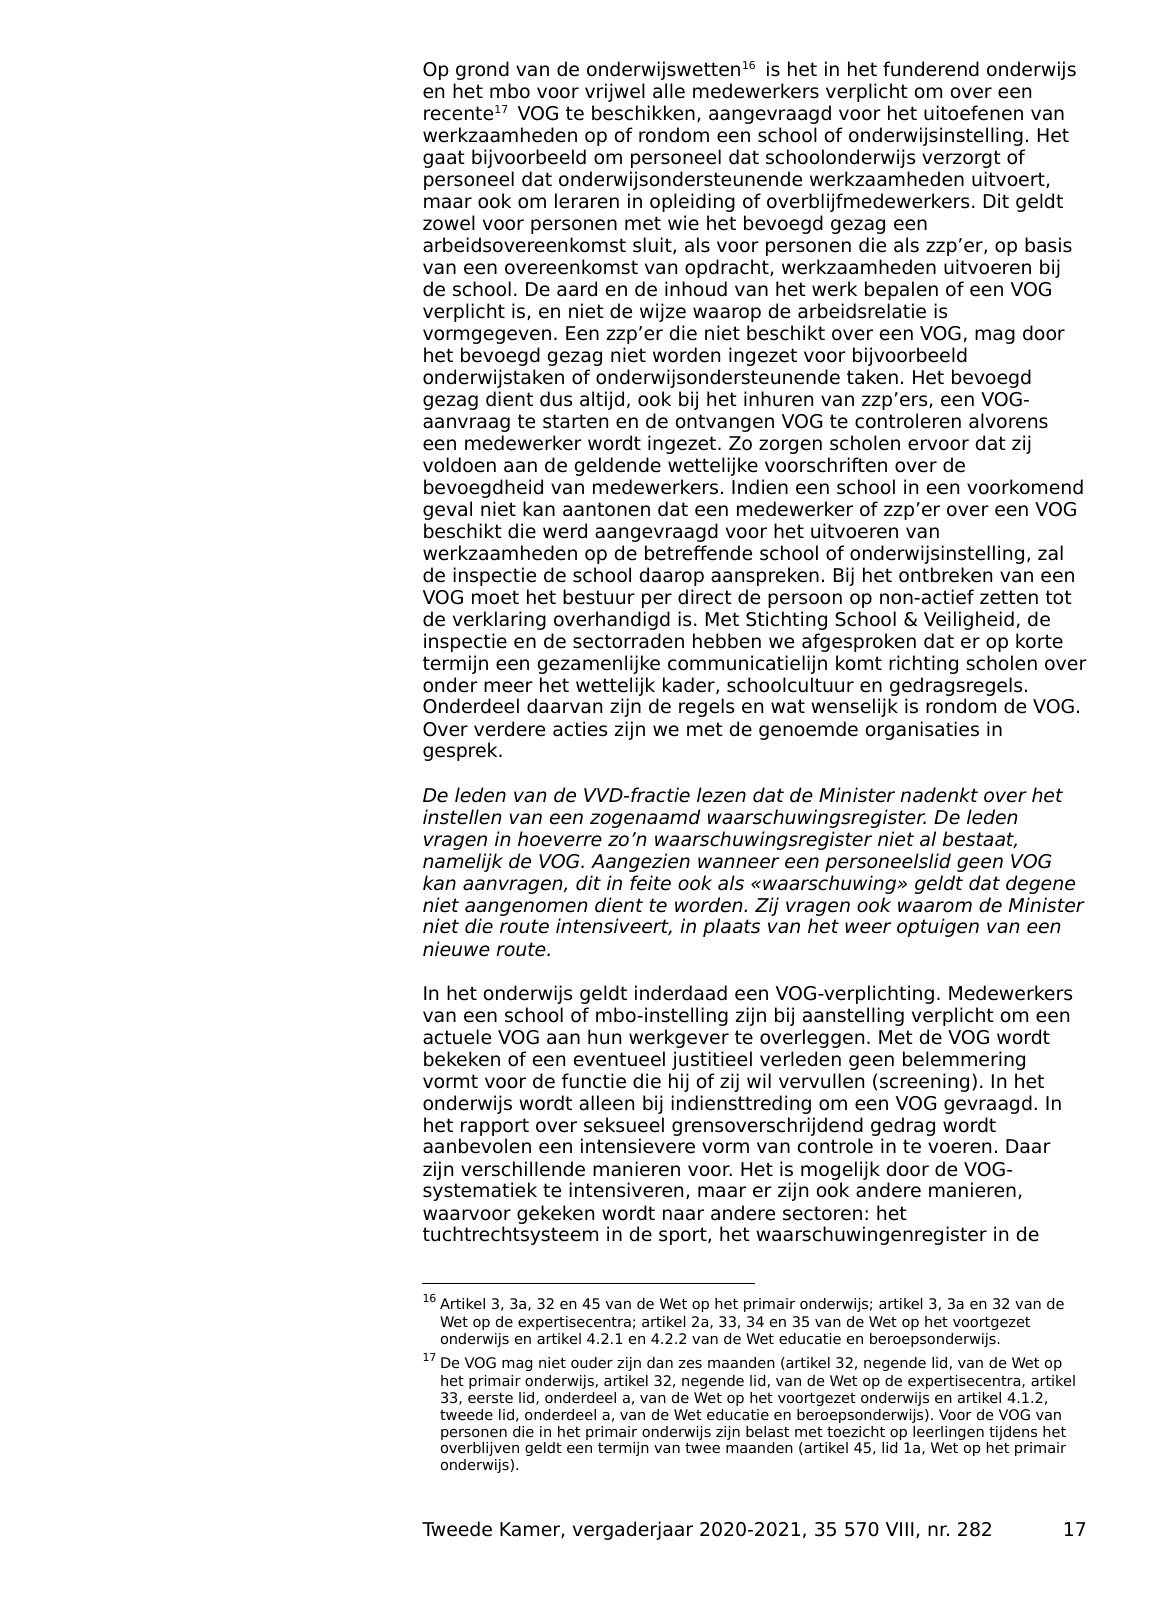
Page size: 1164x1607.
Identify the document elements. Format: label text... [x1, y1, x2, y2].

text De VOG mag niet ouder zijn dan zes maanden (artikel 32, negende lid, van de Wet op het primair onderwijs, artikel 32, negende lid, van de Wet op de expertisecentra, artikel 33, eerste lid, onderdeel a, van de Wet op het voortgezet onderwijs en artikel 4.1.2, tweede lid, onderdeel a, van de Wet educatie en beroepsonderwijs). Voor de VOG van personen die in het primair onderwijs zijn belast met toezicht op leerlingen tijdens het overblijven geldt een termijn van twee maanden (artikel 45, lid 1a, Wet op het primair onderwijs). [422, 1351, 1087, 1474]
text Artikel 3, 3a, 32 en 45 van de Wet op het primair onderwijs; artikel 3, 3a en 32 van de Wet op de expertisecentra; artikel 2a, 33, 34 en 35 van de Wet op het voortgezet onderwijs en artikel 4.2.1 en 4.2.2 van de Wet educatie en beroepsonderwijs. [422, 1292, 1087, 1348]
text In het onderwijs geldt inderdaad een VOG-verplichting. Medewerkers van een school of mbo-instelling zijn bij aanstelling verplicht om een actuele VOG aan hun werkgever te overleggen. Met de VOG wordt bekeken of een eventueel justitieel verleden geen belemmering vormt voor de functie die hij of zij wil vervullen (screening). In het onderwijs wordt alleen bij indiensttreding om een VOG gevraagd. In het rapport over seksueel grensoverschrijdend gedrag wordt aanbevolen een intensievere vorm van controle in te voeren. Daar zijn verschillende manieren voor. Het is mogelijk door de VOG-systematiek te intensiveren, maar er zijn ook andere manieren, waarvoor gekeken wordt naar andere sectoren: het tuchtrechtsysteem in de sport, het waarschuwingenregister in de [422, 983, 1087, 1246]
text De leden van de VVD-fractie lezen dat de Minister nadenkt over het instellen van een zogenaamd waarschuwingsregister. De leden vragen in hoeverre zo’n waarschuwingsregister niet al bestaat, namelijk de VOG. Aangezien wanneer een personeelslid geen VOG kan aanvragen, dit in feite ook als «waarschuwing» geldt dat degene niet aangenomen dient te worden. Zij vragen ook waarom de Minister niet die route intensiveert, in plaats van het weer optuigen van een nieuwe route. [422, 784, 1087, 960]
text Op grond van de onderwijswetten is het in het funderend onderwijs en het mbo voor vrijwel alle medewerkers verplicht om over een recente VOG te beschikken, aangevraagd voor het uitoefenen van werkzaamheden op of rondom een school of onderwijsinstelling. Het gaat bijvoorbeeld om personeel dat schoolonderwijs verzorgt of personeel dat onderwijsondersteunende werkzaamheden uitvoert, maar ook om leraren in opleiding of overblijfmedewerkers. Dit geldt zowel voor personen met wie het bevoegd gezag een arbeidsovereenkomst sluit, als voor personen die als zzp’er, op basis van een overeenkomst van opdracht, werkzaamheden uitvoeren bij de school. De aard en de inhoud van het werk bepalen of een VOG verplicht is, en niet de wijze waarop de arbeidsrelatie is vormgegeven. Een zzp’er die niet beschikt over een VOG, mag door het bevoegd gezag niet worden ingezet voor bijvoorbeeld onderwijstaken of onderwijsondersteunende taken. Het bevoegd gezag dient dus altijd, ook bij het inhuren van zzp’ers, een VOG-aanvraag te starten en de ontvangen VOG te controleren alvorens een medewerker wordt ingezet. Zo zorgen scholen ervoor dat zij voldoen aan de geldende wettelijke voorschriften over de bevoegdheid van medewerkers. Indien een school in een voorkomend geval niet kan aantonen dat een medewerker of zzp’er over een VOG beschikt die werd aangevraagd voor het uitvoeren van werkzaamheden op de betreffende school of onderwijsinstelling, zal de inspectie de school daarop aanspreken. Bij het ontbreken van een VOG moet het bestuur per direct de persoon op non-actief zetten tot de verklaring overhandigd is. Met Stichting School & Veiligheid, de inspectie en de sectorraden hebben we afgesproken dat er op korte termijn een gezamenlijke communicatielijn komt richting scholen over onder meer het wettelijk kader, schoolcultuur en gedragsregels. Onderdeel daarvan zijn de regels en wat wenselijk is rondom de VOG. Over verdere acties zijn we met de genoemde organisaties in gesprek. [422, 59, 1087, 762]
